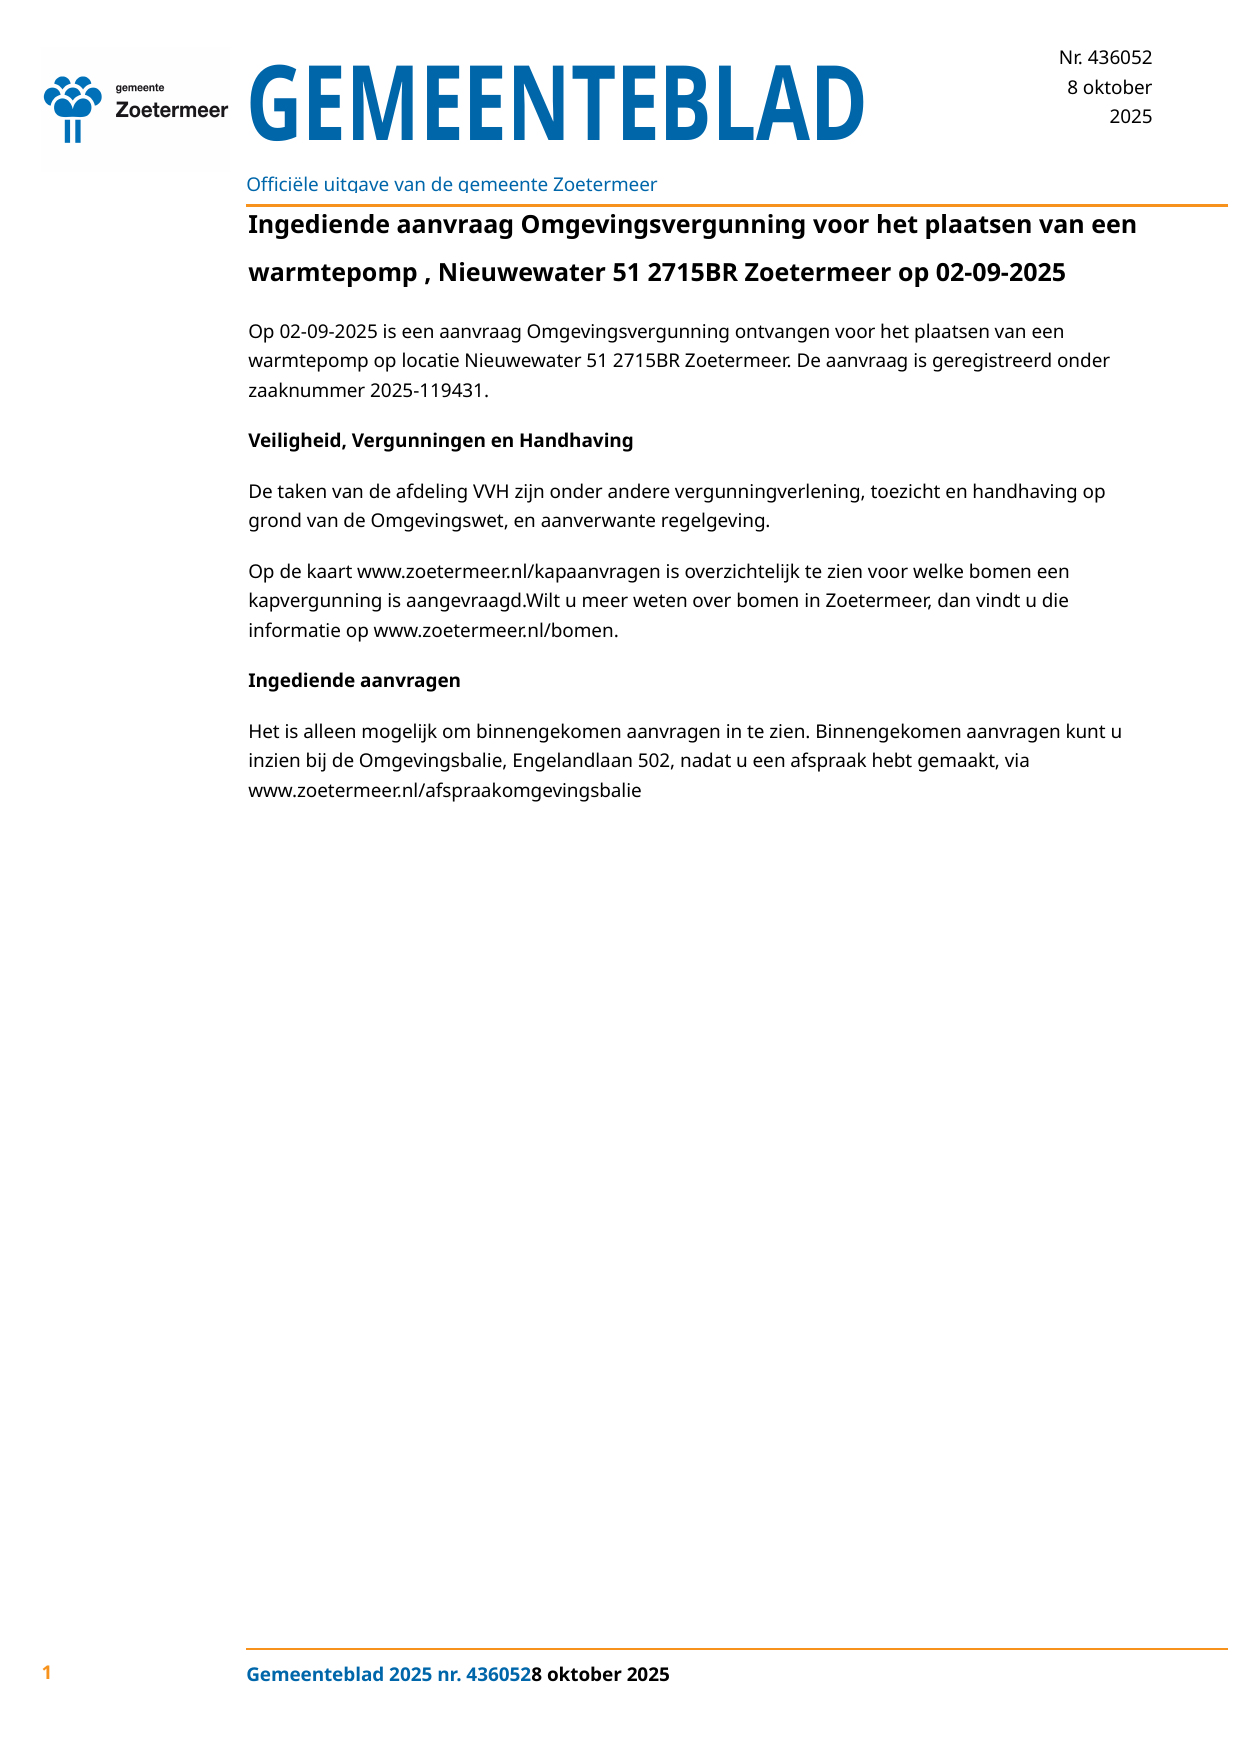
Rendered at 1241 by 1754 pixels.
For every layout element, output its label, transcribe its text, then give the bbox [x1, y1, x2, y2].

text Ingediende aanvraag Omgevingsvergunning voor het plaatsen van een warmtepomp , Nieuwewater 51 2715BR Zoetermeer op 02-09-2025 [248, 207, 1152, 288]
text Veiligheid, Vergunningen en Handhaving [248, 427, 1152, 453]
text Op de kaart www.zoetermeer.nl/kapaanvragen is overzichtelijk te zien voor welke bomen een kapvergunning is aangevraagd.Wilt u meer weten over bomen in Zoetermeer, dan vindt u die informatie op www.zoetermeer.nl/bomen. [248, 558, 1152, 643]
text Ingediende aanvragen [248, 667, 1152, 693]
text De taken van de afdeling VVH zijn onder andere vergunningverlening, toezicht en handhaving op grond van de Omgevingswet, en aanverwante regelgeving. [248, 478, 1152, 533]
text Op 02-09-2025 is een aanvraag Omgevingsvergunning ontvangen voor het plaatsen van een warmtepomp op locatie Nieuwewater 51 2715BR Zoetermeer. De aanvraag is geregistreerd onder zaaknummer 2025-119431. [248, 318, 1152, 403]
picture [41, 47, 231, 172]
text Het is alleen mogelijk om binnengekomen aanvragen in te zien. Binnengekomen aanvragen kunt u inzien bij de Omgevingsbalie, Engelandlaan 502, nadat u een afspraak hebt gemaakt, via www.zoetermeer.nl/afspraakomgevingsbalie [248, 718, 1152, 803]
